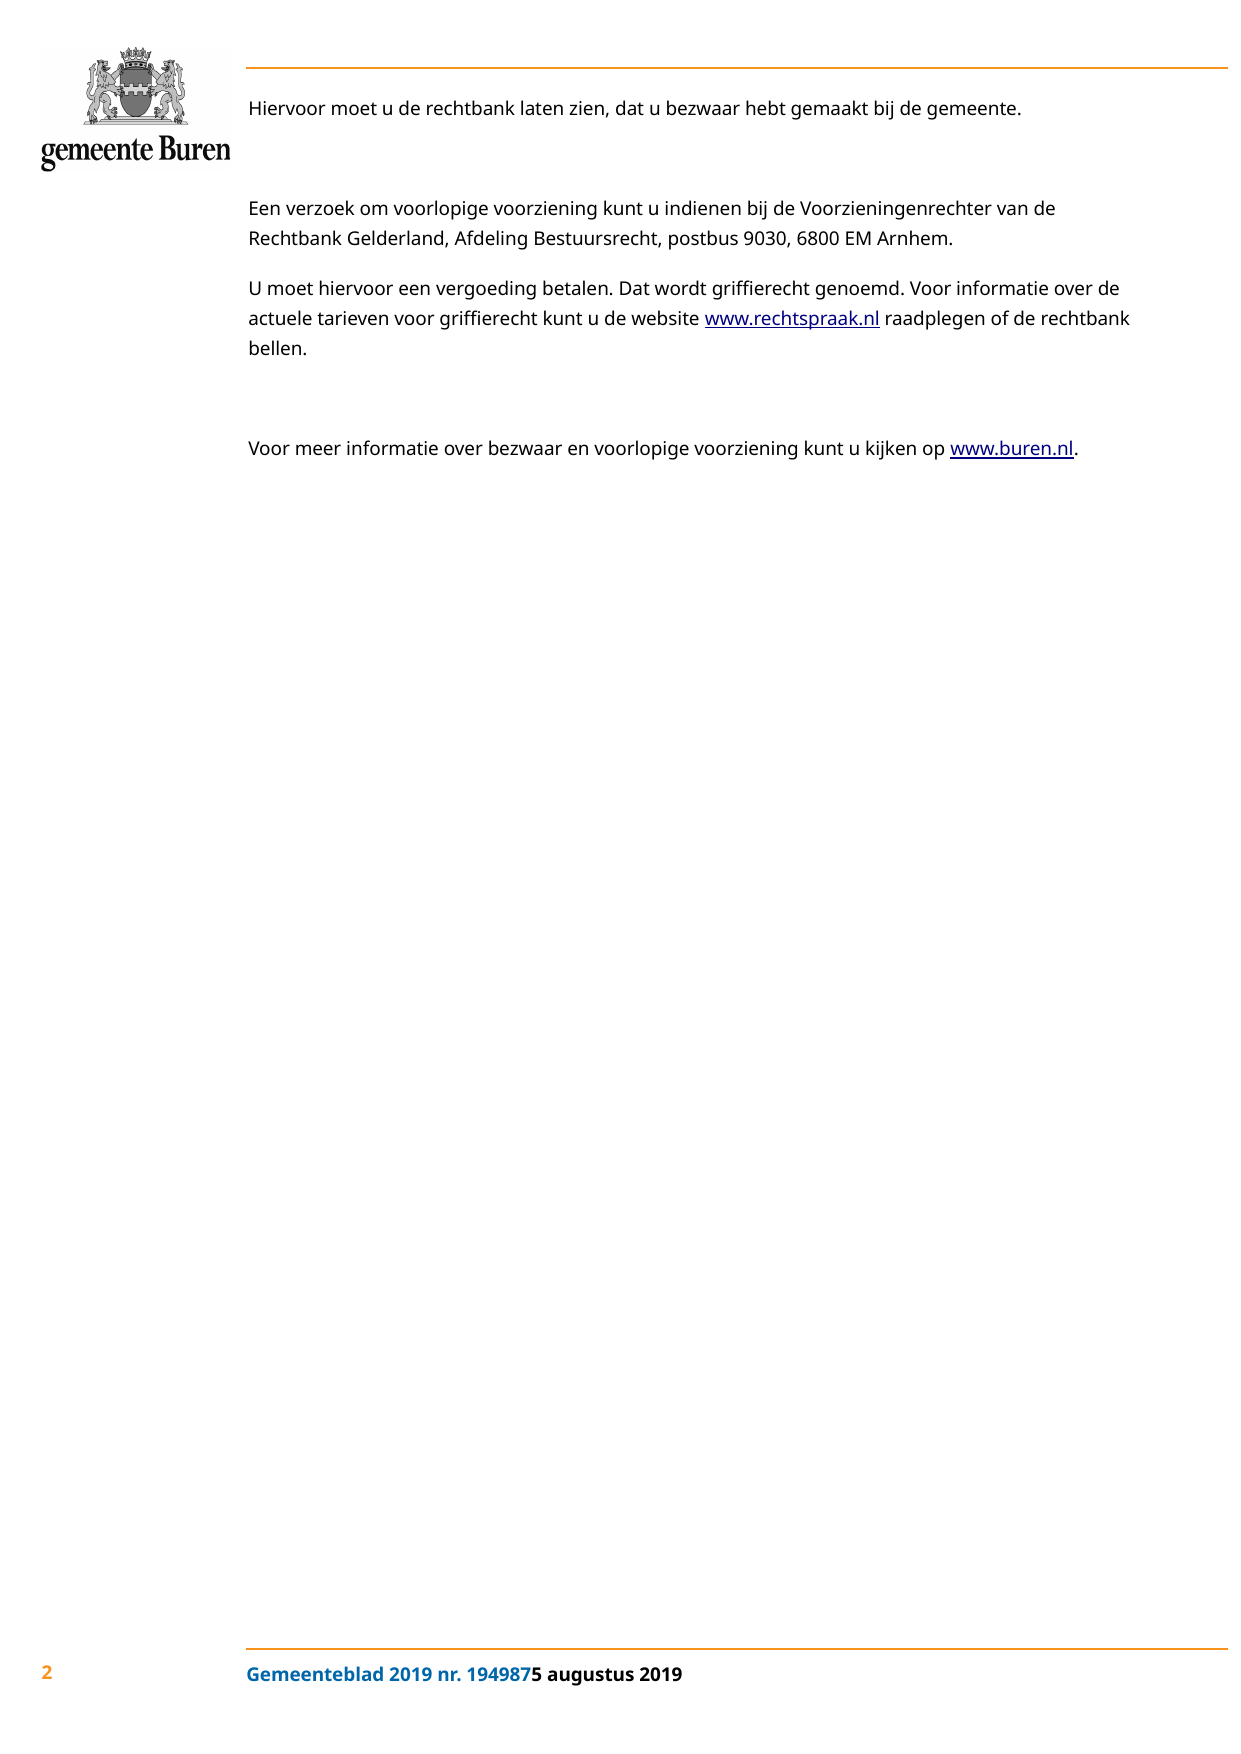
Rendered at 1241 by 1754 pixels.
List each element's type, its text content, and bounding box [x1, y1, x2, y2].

text Hiervoor moet u de rechtbank laten zien, dat u bezwaar hebt gemaakt bij de gemeente. [248, 95, 1152, 121]
text Voor meer informatie over bezwaar en voorlopige voorziening kunt u kijken op www.buren.nl. [248, 436, 1152, 461]
text Een verzoek om voorlopige voorziening kunt u indienen bij de Voorzieningenrechter van de Rechtbank Gelderland, Afdeling Bestuursrecht, postbus 9030, 6800 EM Arnhem. [248, 196, 1152, 251]
text U moet hiervoor een vergoeding betalen. Dat wordt griffierecht genoemd. Voor informatie over de actuele tarieven voor griffierecht kunt u de website www.rechtspraak.nl raadplegen of de rechtbank bellen. [248, 276, 1152, 361]
picture [41, 47, 231, 172]
